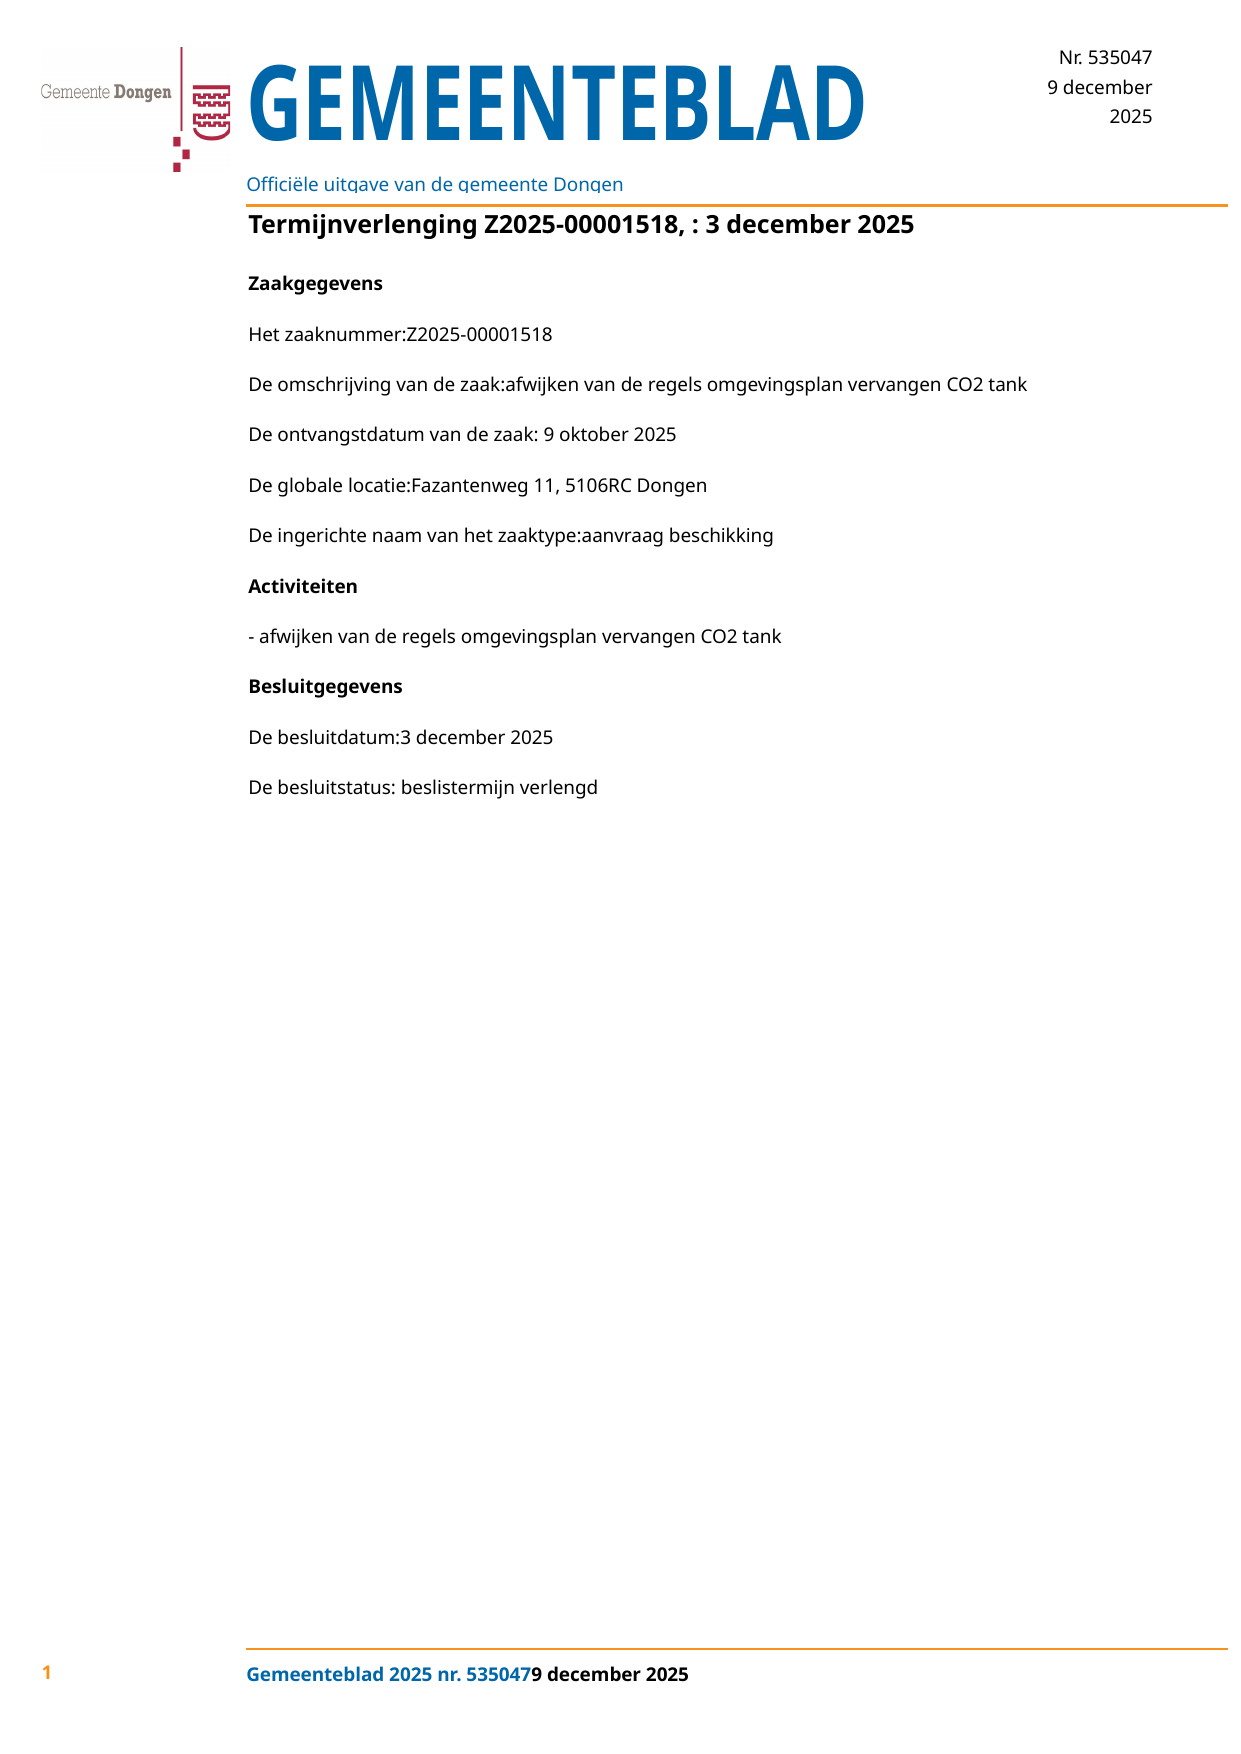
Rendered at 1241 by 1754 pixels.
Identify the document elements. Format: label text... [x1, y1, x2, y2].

text De ingerichte naam van het zaaktype:aanvraag beschikking [248, 522, 1152, 548]
text De omschrijving van de zaak:afwijken van de regels omgevingsplan vervangen CO2 tank [248, 371, 1152, 397]
text Besluitgegevens [248, 674, 1152, 699]
text Activiteiten [248, 573, 1152, 598]
text De ontvangstdatum van de zaak: 9 oktober 2025 [248, 422, 1152, 447]
picture [41, 47, 231, 172]
text De globale locatie:Fazantenweg 11, 5106RC Dongen [248, 472, 1152, 498]
text Zaakgegevens [248, 270, 1152, 296]
text Termijnverlenging Z2025-00001518, : 3 december 2025 [248, 207, 1152, 241]
text - afwijken van de regels omgevingsplan vervangen CO2 tank [248, 623, 1152, 649]
text De besluitdatum:3 december 2025 [248, 724, 1152, 750]
text De besluitstatus: beslistermijn verlengd [248, 774, 1152, 800]
text Het zaaknummer:Z2025-00001518 [248, 321, 1152, 346]
